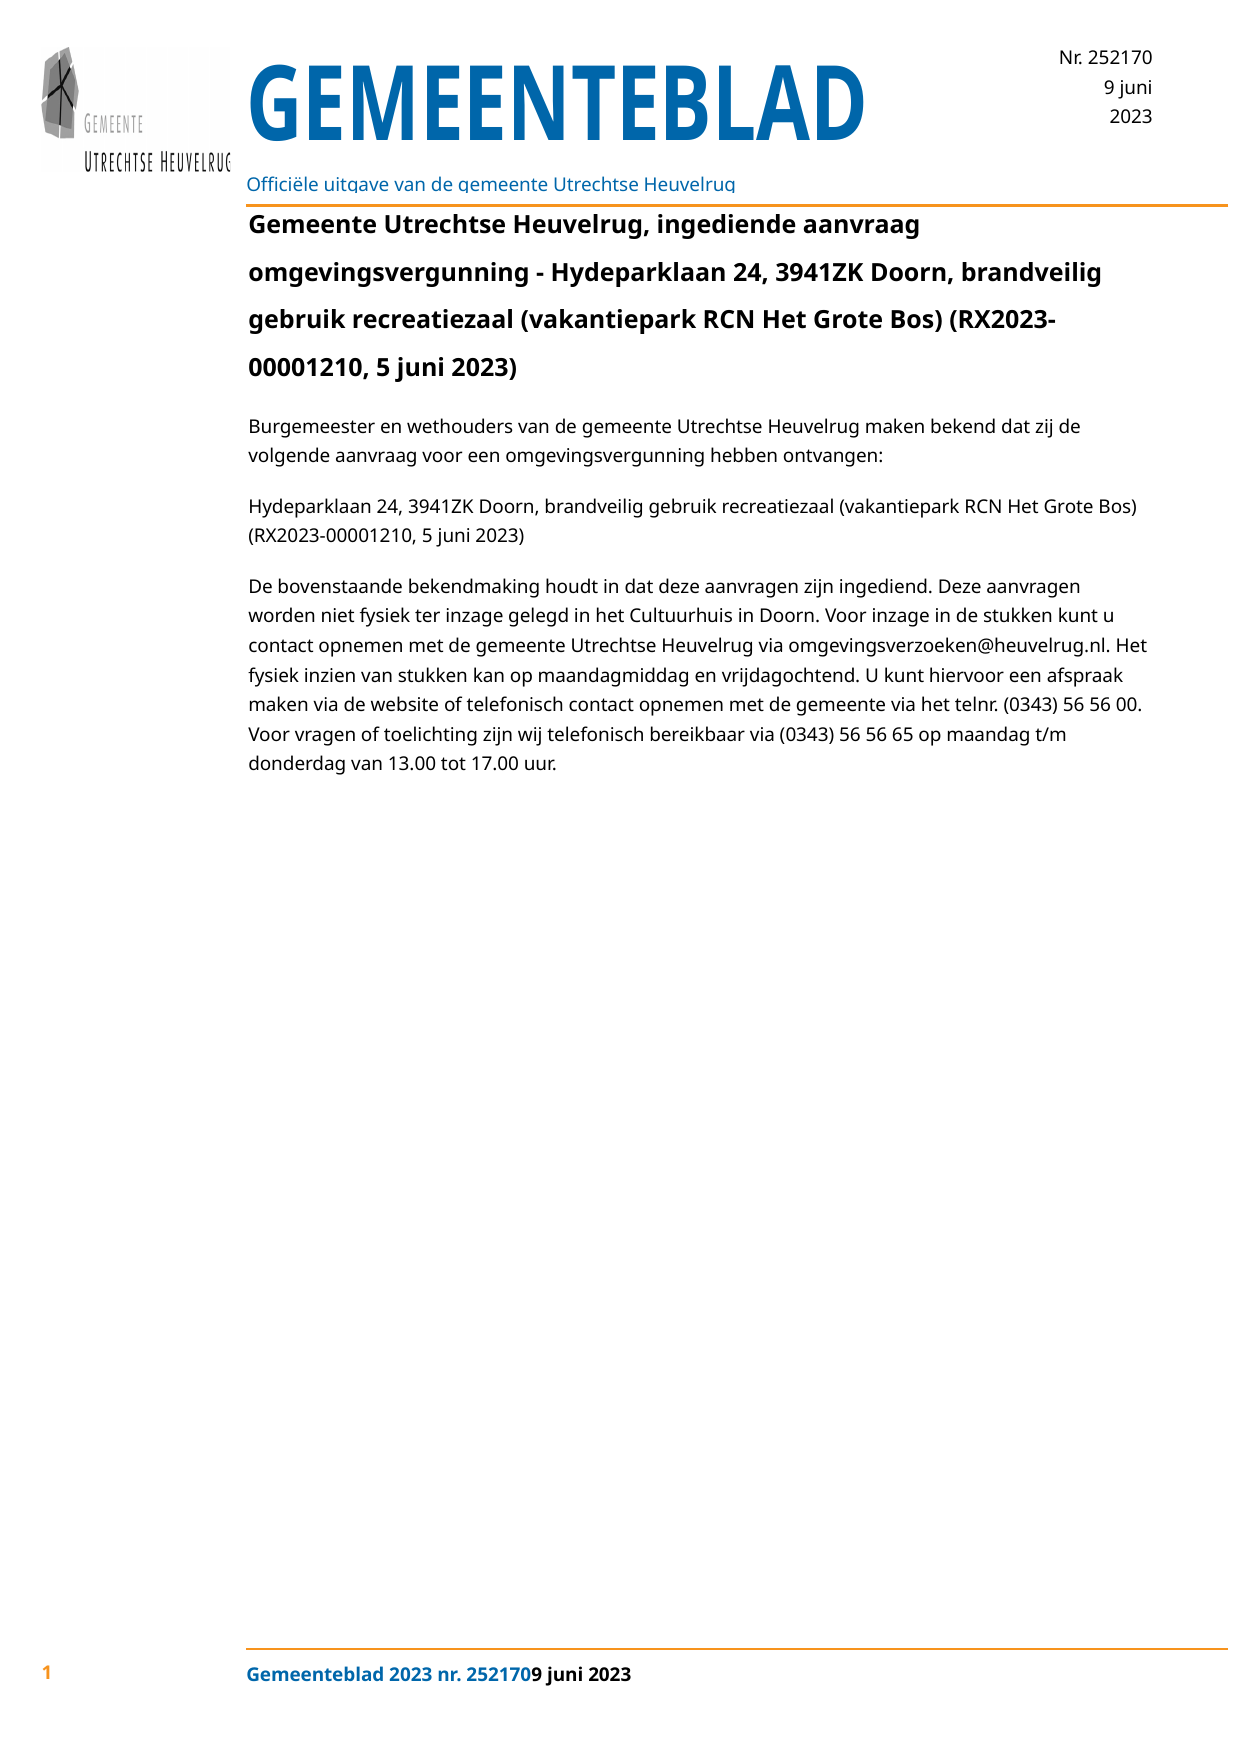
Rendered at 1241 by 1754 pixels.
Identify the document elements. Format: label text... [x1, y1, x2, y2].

text Burgemeester en wethouders van de gemeente Utrechtse Heuvelrug maken bekend dat zij de volgende aanvraag voor een omgevingsvergunning hebben ontvangen: [248, 413, 1152, 468]
text Gemeente Utrechtse Heuvelrug, ingediende aanvraag omgevingsvergunning - Hydeparklaan 24, 3941ZK Doorn, brandveilig gebruik recreatiezaal (vakantiepark RCN Het Grote Bos) (RX2023-00001210, 5 juni 2023) [248, 207, 1152, 384]
text De bovenstaande bekendmaking houdt in dat deze aanvragen zijn ingediend. Deze aanvragen worden niet fysiek ter inzage gelegd in het Cultuurhuis in Doorn. Voor inzage in de stukken kunt u contact opnemen met de gemeente Utrechtse Heuvelrug via omgevingsverzoeken@heuvelrug.nl. Het fysiek inzien van stukken kan op maandagmiddag en vrijdagochtend. U kunt hiervoor een afspraak maken via de website of telefonisch contact opnemen met de gemeente via het telnr. (0343) 56 56 00. Voor vragen of toelichting zijn wij telefonisch bereikbaar via (0343) 56 56 65 op maandag t/m donderdag van 13.00 tot 17.00 uur. [248, 573, 1152, 776]
text Hydeparklaan 24, 3941ZK Doorn, brandveilig gebruik recreatiezaal (vakantiepark RCN Het Grote Bos) (RX2023-00001210, 5 juni 2023) [248, 493, 1152, 548]
picture [41, 47, 231, 172]
